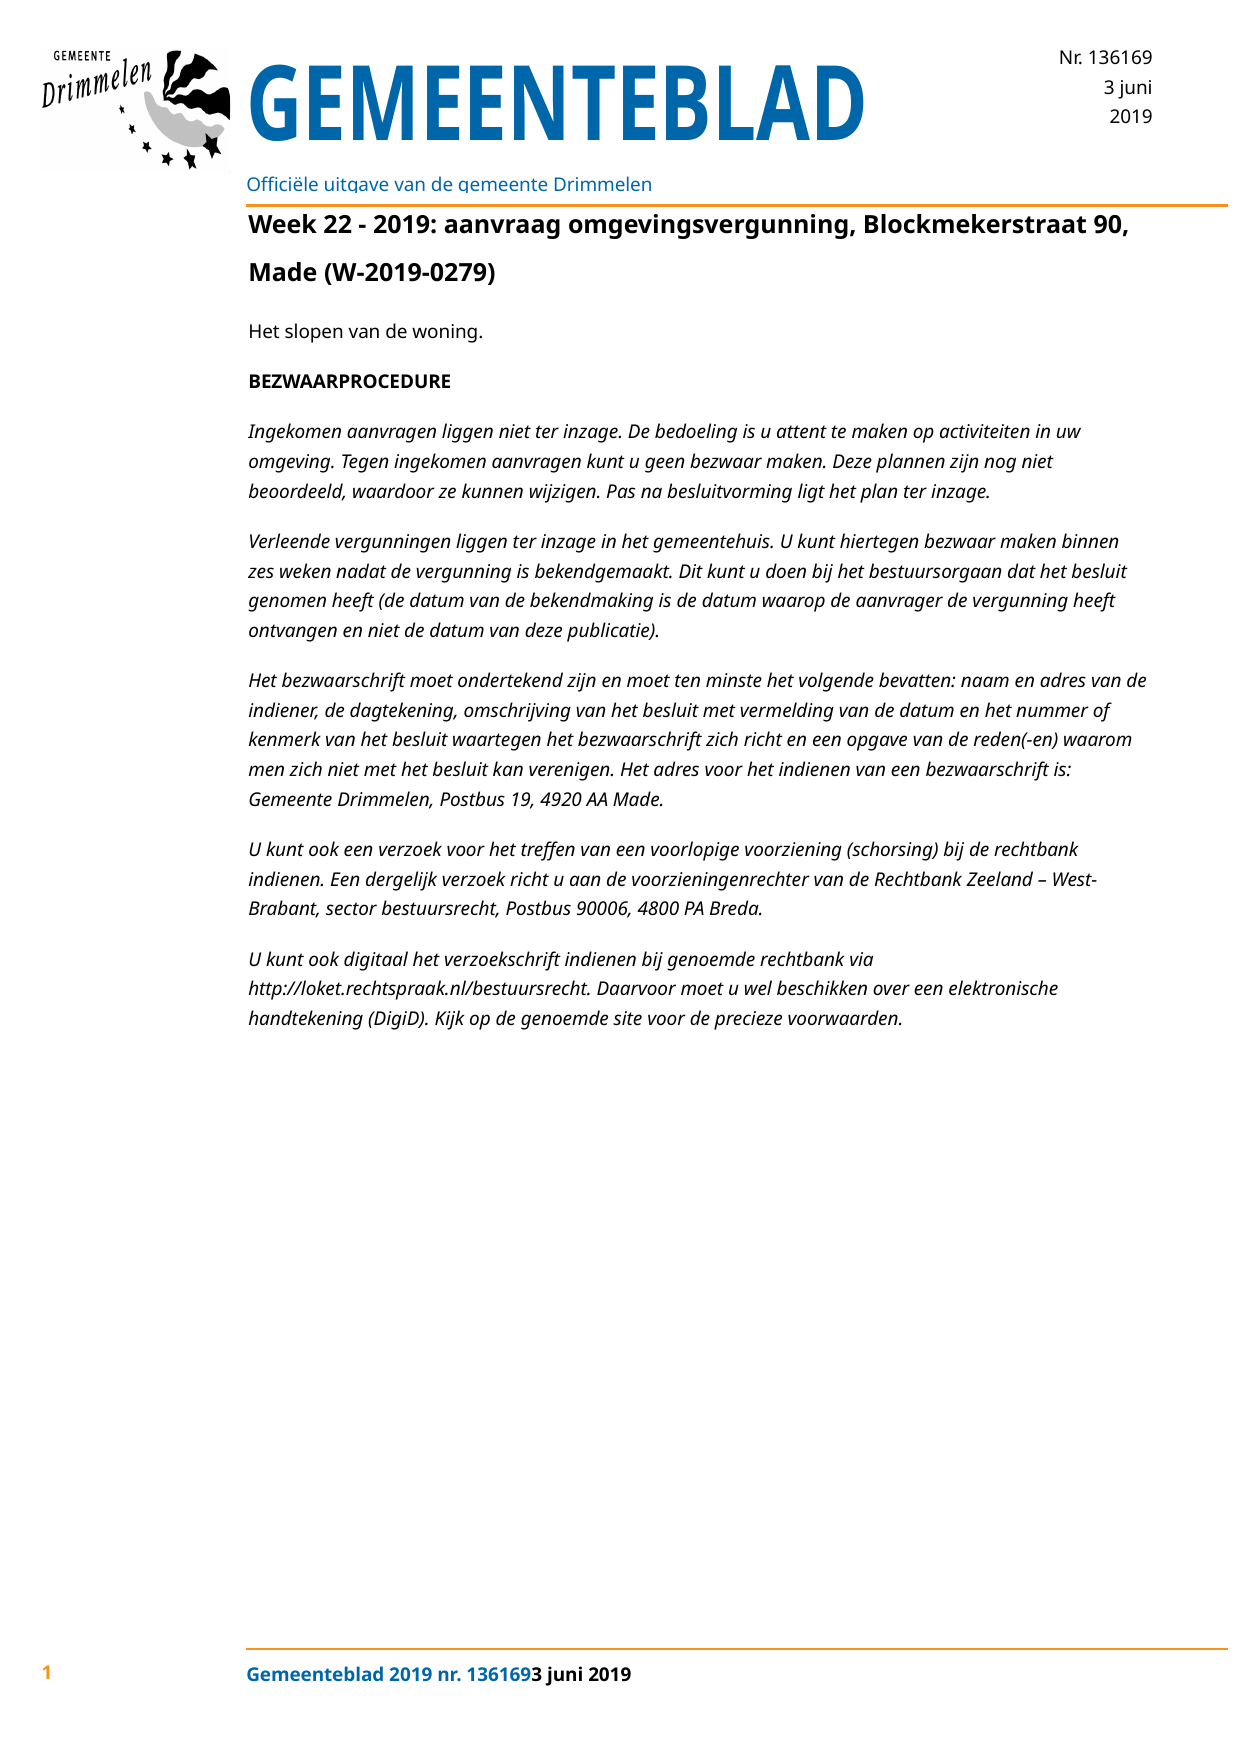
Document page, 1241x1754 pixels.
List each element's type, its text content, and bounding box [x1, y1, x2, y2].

text U kunt ook digitaal het verzoekschrift indienen bij genoemde rechtbank via http://loket.rechtspraak.nl/bestuursrecht. Daarvoor moet u wel beschikken over een elektronische handtekening (DigiD). Kijk op de genoemde site voor de precieze voorwaarden. [248, 946, 1152, 1031]
picture [41, 47, 231, 172]
text Ingekomen aanvragen liggen niet ter inzage. De bedoeling is u attent te maken op activiteiten in uw omgeving. Tegen ingekomen aanvragen kunt u geen bezwaar maken. Deze plannen zijn nog niet beoordeeld, waardoor ze kunnen wijzigen. Pas na besluitvorming ligt het plan ter inzage. [248, 419, 1152, 504]
text Het bezwaarschrift moet ondertekend zijn en moet ten minste het volgende bevatten: naam en adres van de indiener, de dagtekening, omschrijving van het besluit met vermelding van de datum en het nummer of kenmerk van het besluit waartegen het bezwaarschrift zich richt en een opgave van de reden(-en) waarom men zich niet met het besluit kan verenigen. Het adres voor het indienen van een bezwaarschrift is: Gemeente Drimmelen, Postbus 19, 4920 AA Made. [248, 667, 1152, 812]
text Het slopen van de woning. [248, 318, 1152, 344]
text BEZWAARPROCEDURE [248, 368, 1152, 394]
text Week 22 - 2019: aanvraag omgevingsvergunning, Blockmekerstraat 90, Made (W-2019-0279) [248, 207, 1152, 288]
text U kunt ook een verzoek voor het treffen van een voorlopige voorziening (schorsing) bij de rechtbank indienen. Een dergelijk verzoek richt u aan de voorzieningenrechter van de Rechtbank Zeeland – West-Brabant, sector bestuursrecht, Postbus 90006, 4800 PA Breda. [248, 836, 1152, 921]
text Verleende vergunningen liggen ter inzage in het gemeentehuis. U kunt hiertegen bezwaar maken binnen zes weken nadat de vergunning is bekendgemaakt. Dit kunt u doen bij het bestuursorgaan dat het besluit genomen heeft (de datum van de bekendmaking is de datum waarop de aanvrager de vergunning heeft ontvangen en niet de datum van deze publicatie). [248, 528, 1152, 643]
